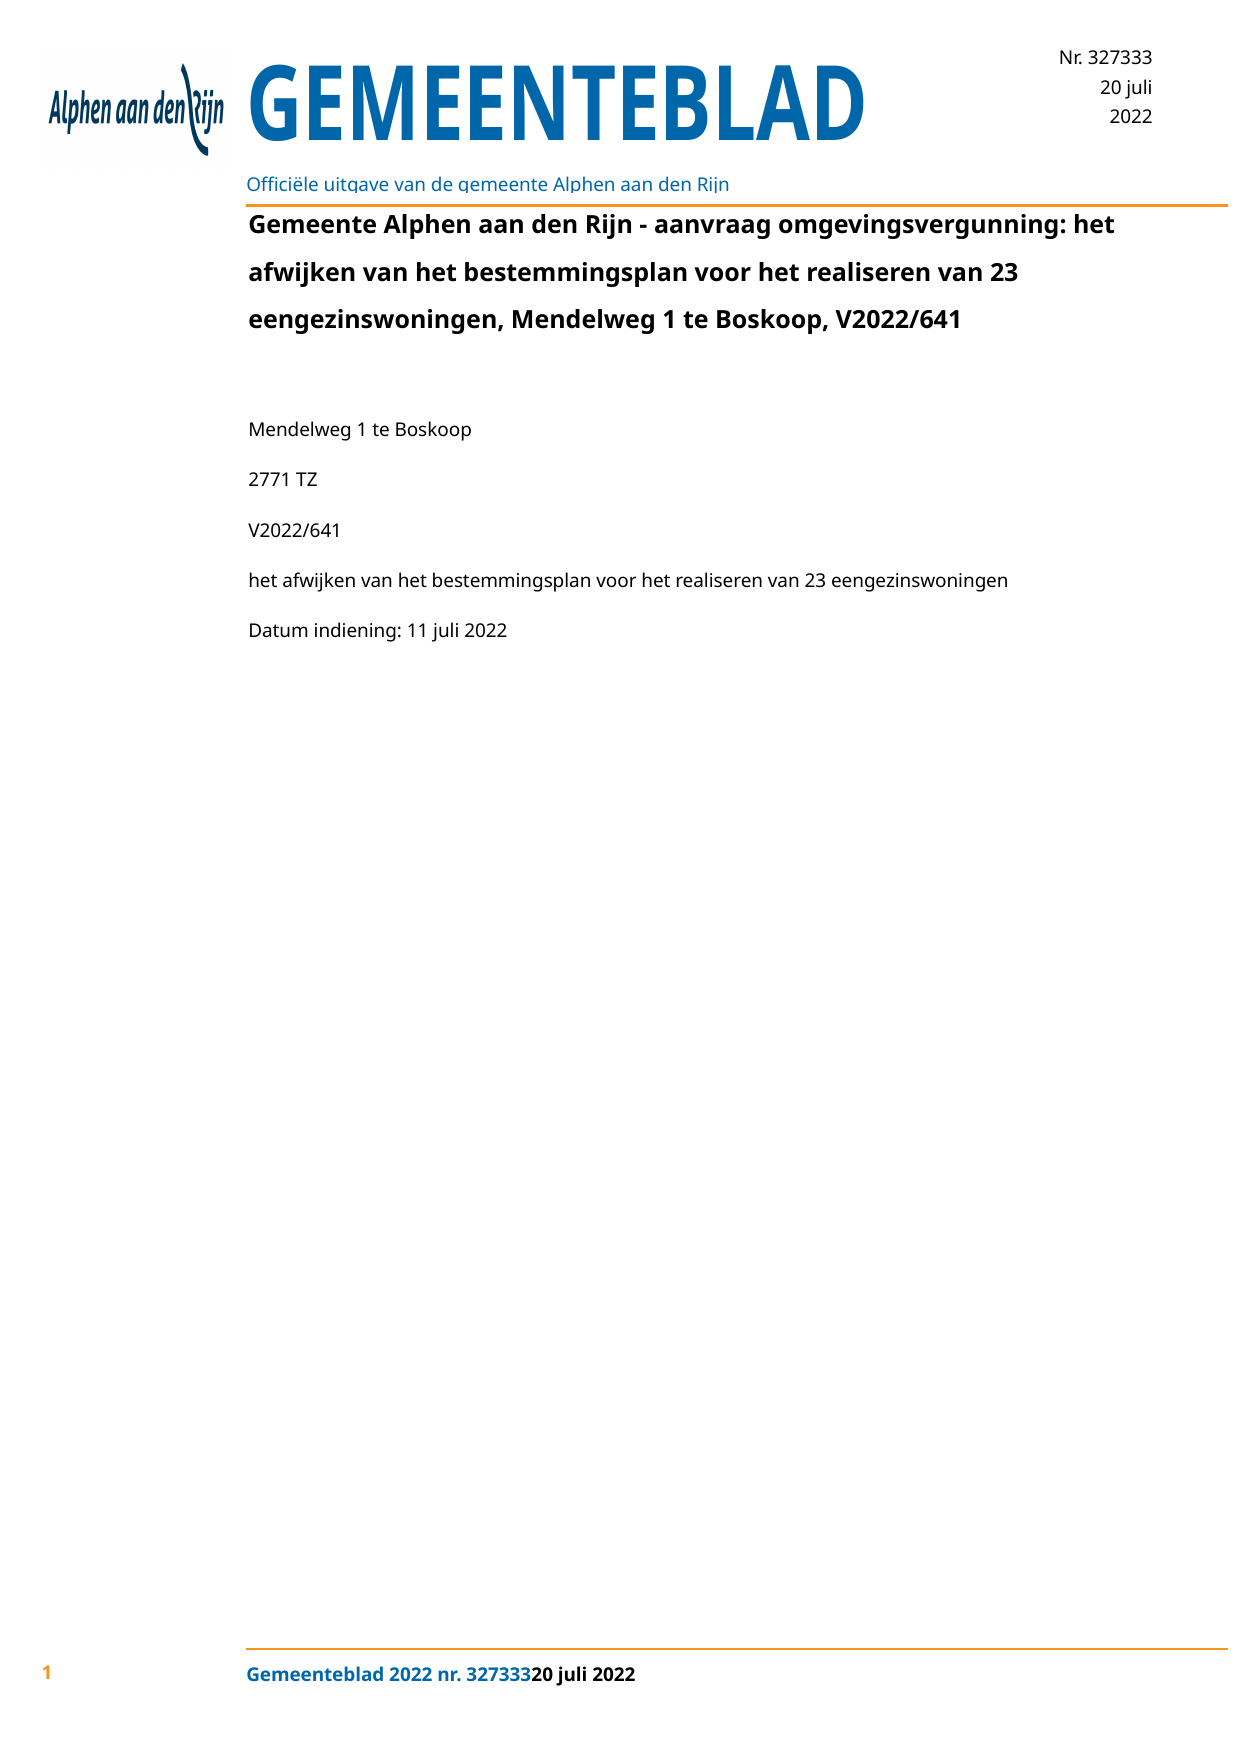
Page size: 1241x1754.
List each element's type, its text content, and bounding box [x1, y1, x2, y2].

text Datum indiening: 11 juli 2022 [248, 618, 1152, 643]
text Gemeente Alphen aan den Rijn - aanvraag omgevingsvergunning: het afwijken van het bestemmingsplan voor het realiseren van 23 eengezinswoningen, Mendelweg 1 te Boskoop, V2022/641 [248, 207, 1152, 336]
picture [41, 47, 231, 172]
text Mendelweg 1 te Boskoop [248, 416, 1152, 442]
text V2022/641 [248, 517, 1152, 542]
text het afwijken van het bestemmingsplan voor het realiseren van 23 eengezinswoningen [248, 567, 1152, 593]
text 2771 TZ [248, 466, 1152, 492]
